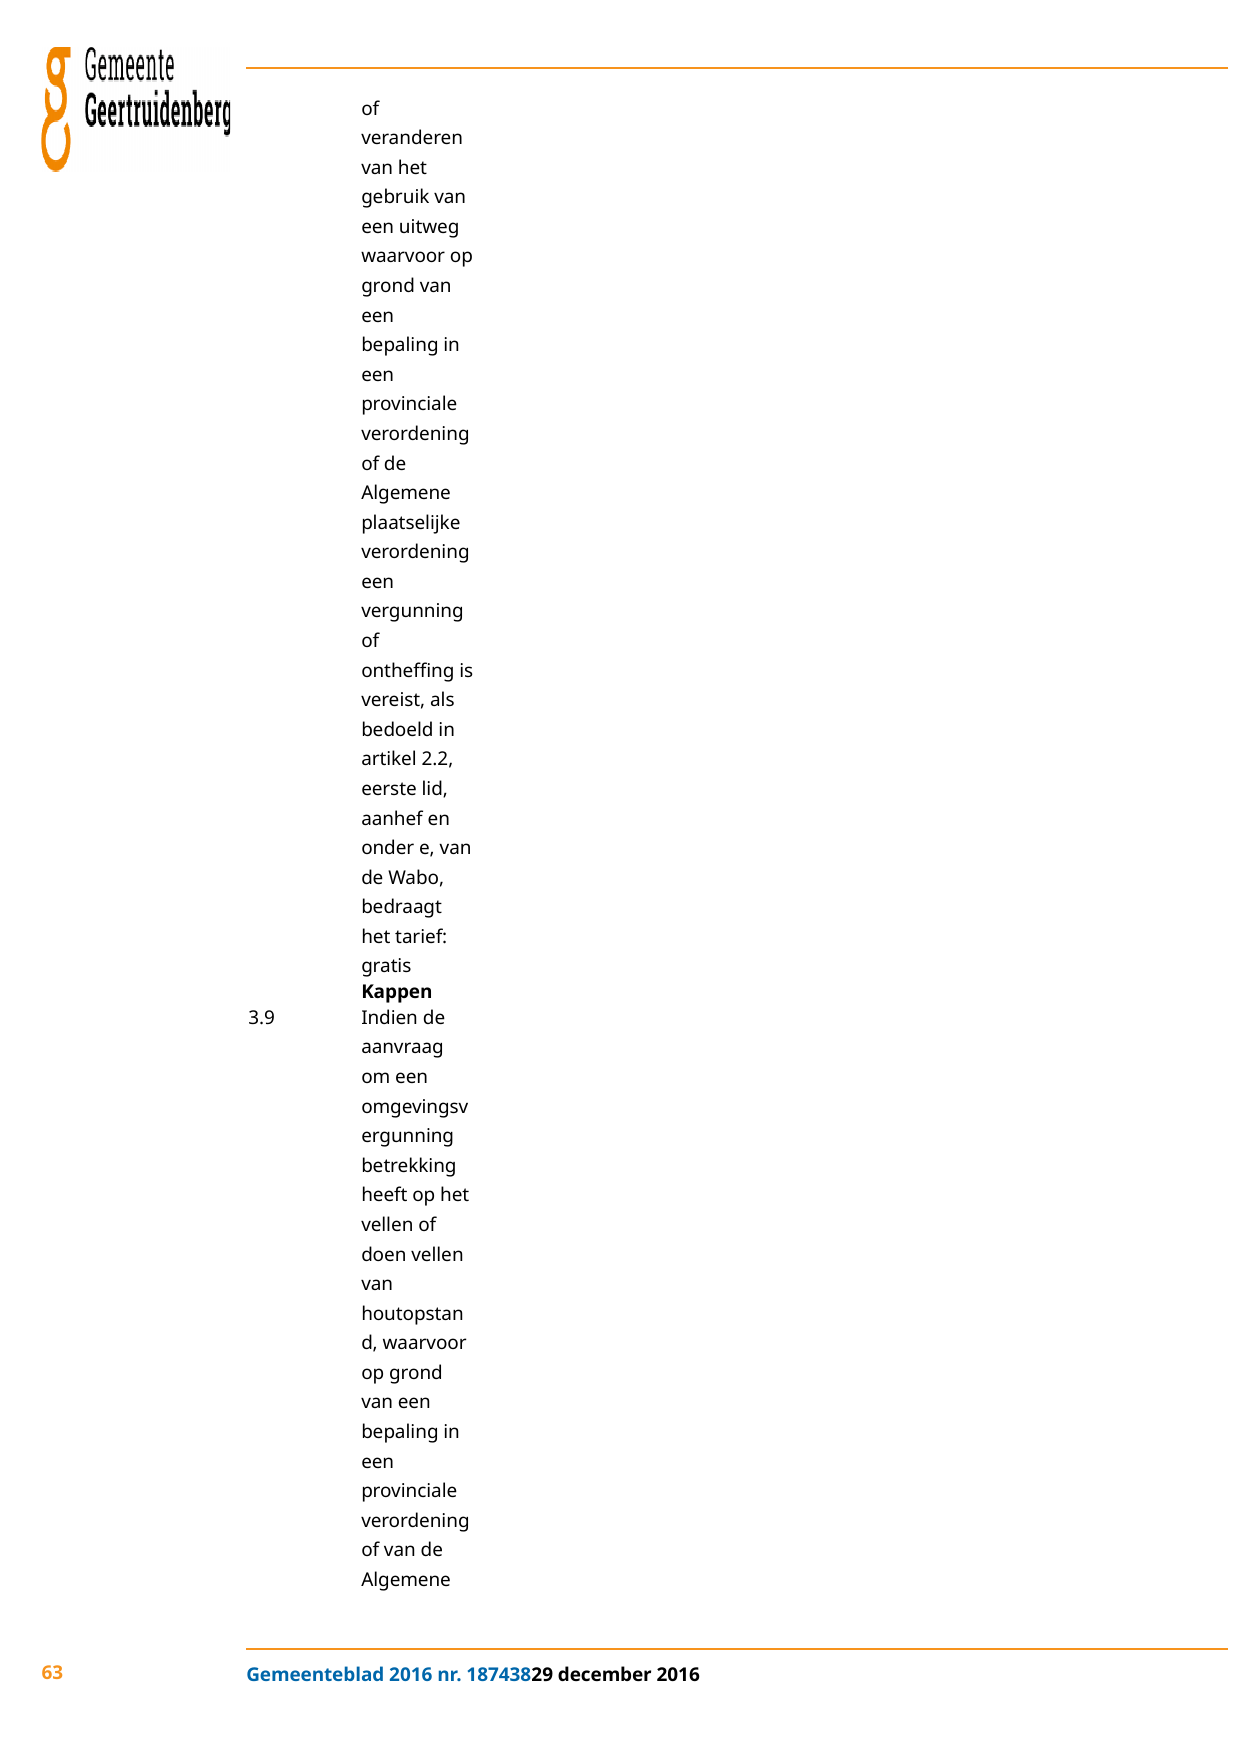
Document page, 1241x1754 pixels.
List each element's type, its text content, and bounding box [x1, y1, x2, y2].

table_cell [587, 1004, 700, 1592]
table_cell [248, 979, 361, 1004]
table_cell [474, 979, 587, 1004]
table_cell [587, 95, 700, 978]
table_cell [474, 1004, 587, 1592]
table_cell of veranderen van het gebruik van een uitweg waarvoor op grond van een bepaling in een provinciale verordening of de Algemene plaatselijke verordening een vergunning of ontheffing is vereist, als bedoeld in artikel 2.2, eerste lid, aanhef en onder e, van de Wabo, bedraagt het tarief: gratis [361, 95, 474, 978]
table_cell [248, 95, 361, 978]
table_cell 3.9 [248, 1004, 361, 1592]
table_cell Kappen [361, 979, 474, 1004]
table_cell [474, 95, 587, 978]
table_cell [587, 979, 700, 1004]
table_cell Indien de aanvraag om een omgevingsvergunning betrekking heeft op het vellen of doen vellen van houtopstand, waarvoor op grond van een bepaling in een provinciale verordening of van de Algemene [361, 1004, 474, 1592]
picture [41, 47, 231, 172]
